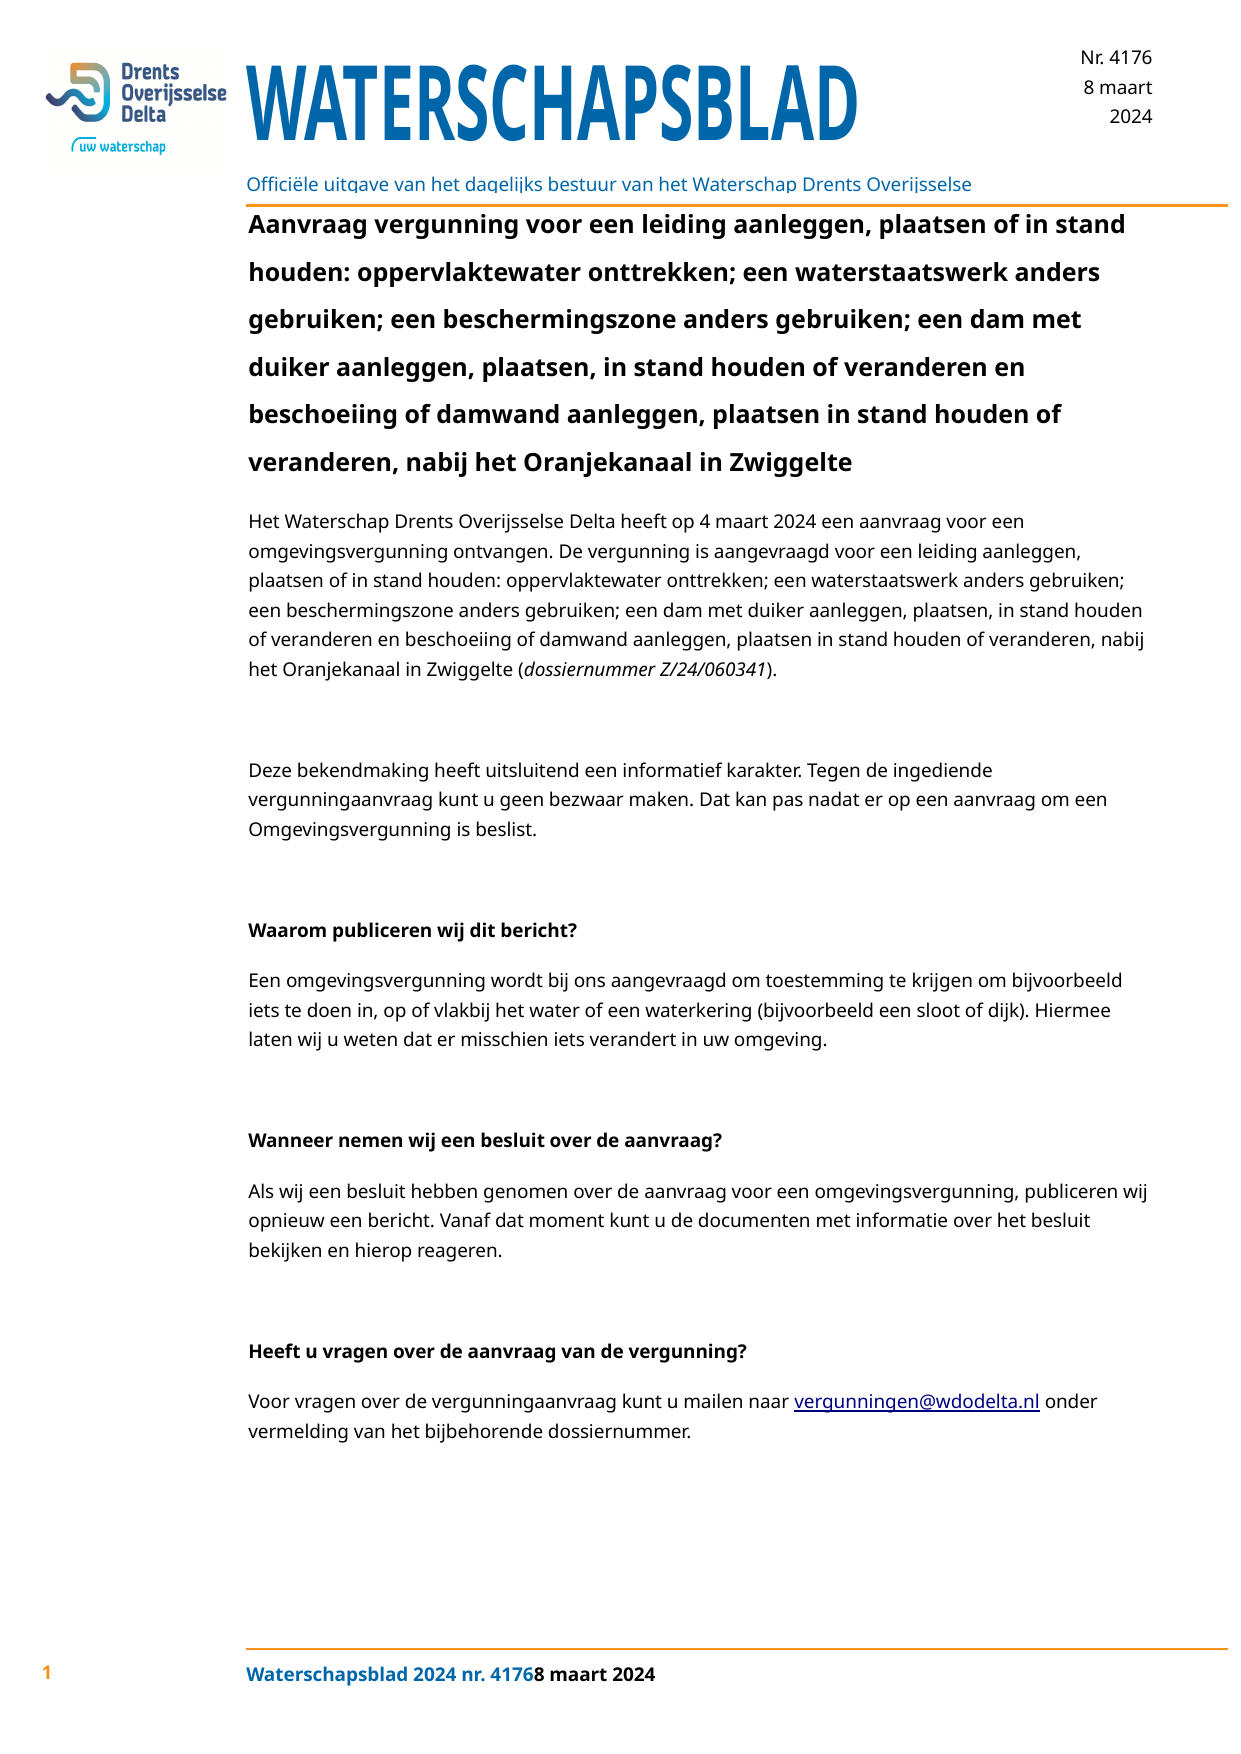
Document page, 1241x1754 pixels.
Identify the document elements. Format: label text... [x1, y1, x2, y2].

text Wanneer nemen wij een besluit over de aanvraag? [248, 1127, 1152, 1153]
text Als wij een besluit hebben genomen over de aanvraag voor een omgevingsvergunning, publiceren wij opnieuw een bericht. Vanaf dat moment kunt u de documenten met informatie over het besluit bekijken en hierop reageren. [248, 1178, 1152, 1263]
text Waarom publiceren wij dit bericht? [248, 917, 1152, 943]
text Heeft u vragen over de aanvraag van de vergunning? [248, 1338, 1152, 1364]
text Deze bekendmaking heeft uitsluitend een informatief karakter. Tegen de ingediende vergunningaanvraag kunt u geen bezwaar maken. Dat kan pas nadat er op een aanvraag om een Omgevingsvergunning is beslist. [248, 757, 1152, 842]
picture [41, 47, 231, 172]
text Een omgevingsvergunning wordt bij ons aangevraagd om toestemming te krijgen om bijvoorbeeld iets te doen in, op of vlakbij het water of een waterkering (bijvoorbeeld een sloot of dijk). Hiermee laten wij u weten dat er misschien iets verandert in uw omgeving. [248, 967, 1152, 1052]
text Aanvraag vergunning voor een leiding aanleggen, plaatsen of in stand houden: oppervlaktewater onttrekken; een waterstaatswerk anders gebruiken; een beschermingszone anders gebruiken; een dam met duiker aanleggen, plaatsen, in stand houden of veranderen en beschoeiing of damwand aanleggen, plaatsen in stand houden of veranderen, nabij het Oranjekanaal in Zwiggelte [248, 207, 1152, 479]
text Het Waterschap Drents Overijsselse Delta heeft op 4 maart 2024 een aanvraag voor een omgevingsvergunning ontvangen. De vergunning is aangevraagd voor een leiding aanleggen, plaatsen of in stand houden: oppervlaktewater onttrekken; een waterstaatswerk anders gebruiken; een beschermingszone anders gebruiken; een dam met duiker aanleggen, plaatsen, in stand houden of veranderen en beschoeiing of damwand aanleggen, plaatsen in stand houden of veranderen, nabij het Oranjekanaal in Zwiggelte (dossiernummer Z/24/060341). [248, 508, 1152, 682]
text Voor vragen over de vergunningaanvraag kunt u mailen naar vergunningen@wdodelta.nl onder vermelding van het bijbehorende dossiernummer. [248, 1388, 1152, 1444]
